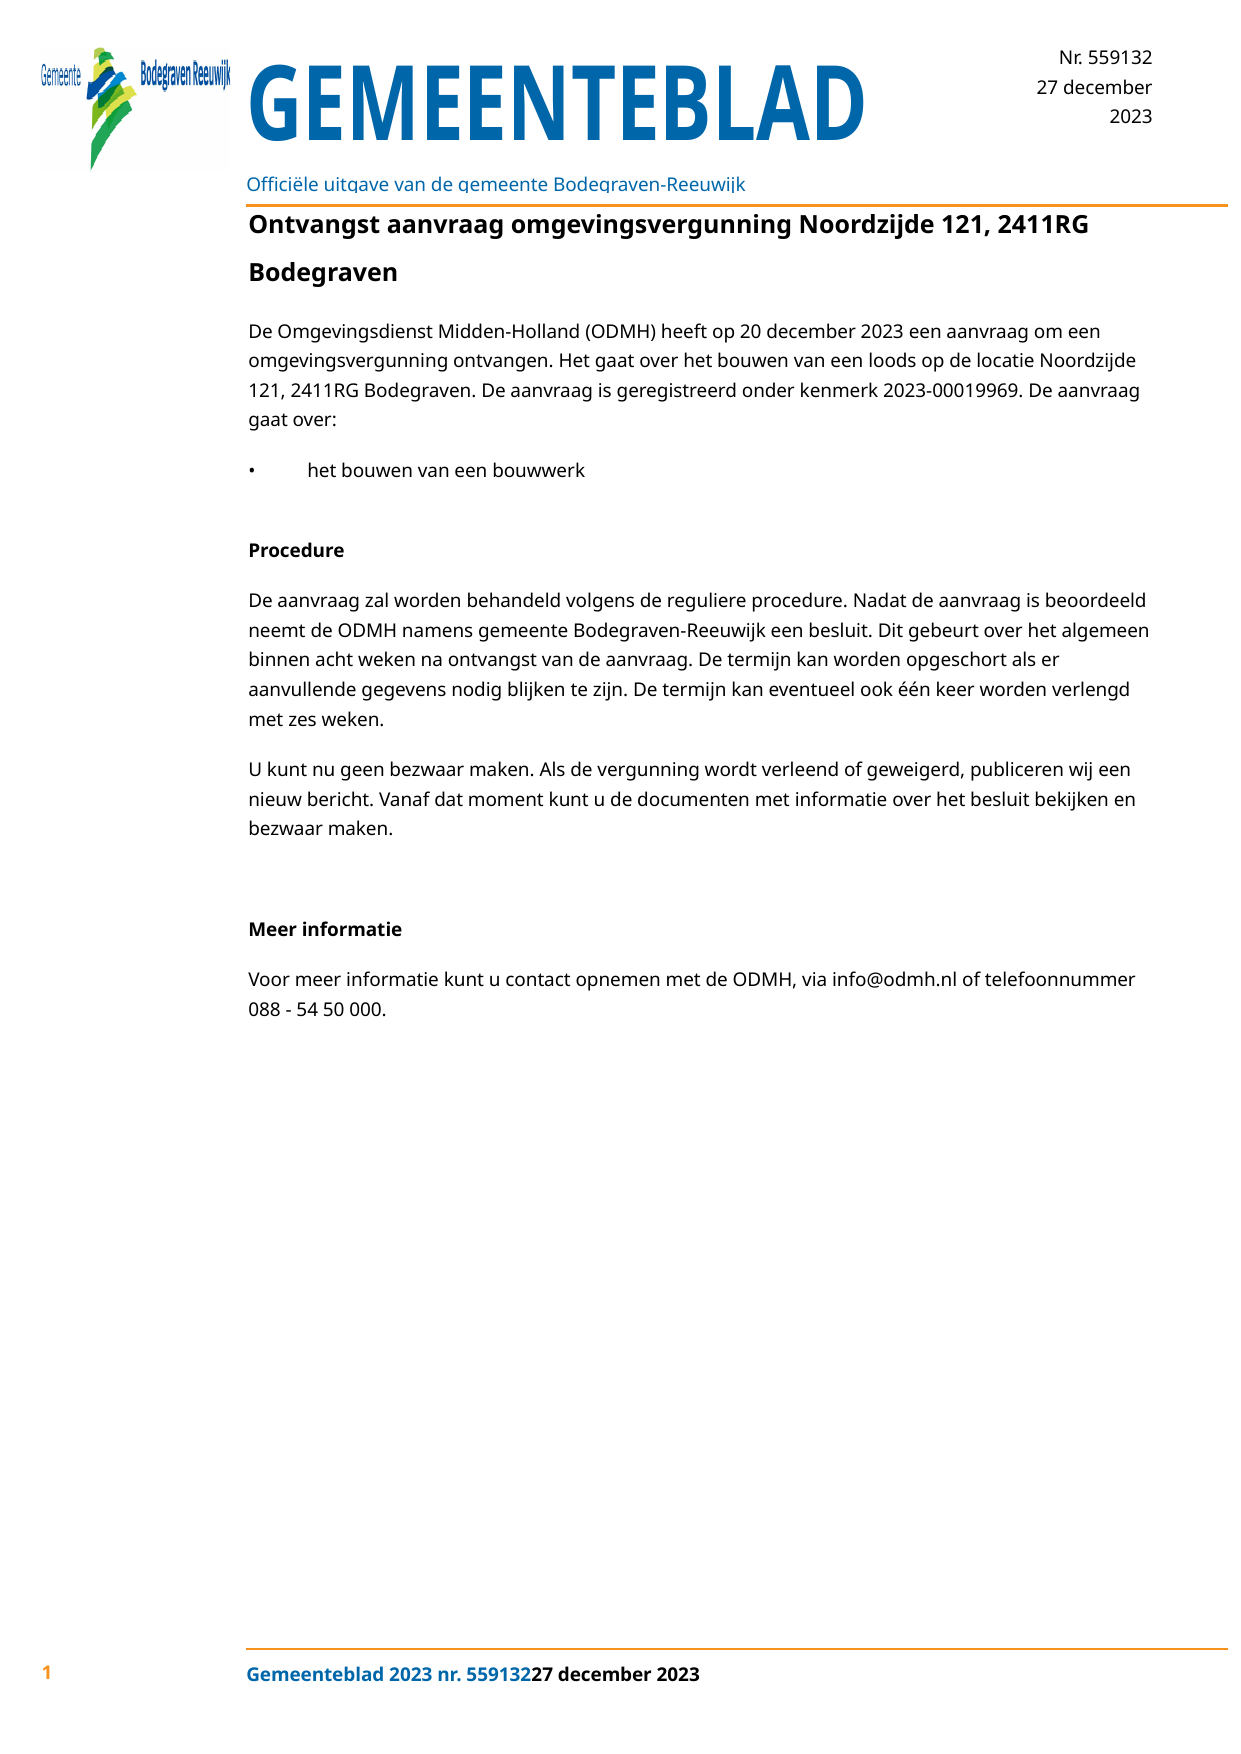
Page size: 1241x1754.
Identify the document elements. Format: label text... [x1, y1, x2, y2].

text Meer informatie [248, 916, 1152, 942]
text Voor meer informatie kunt u contact opnemen met de ODMH, via info@odmh.nl of telefoonnummer 088 - 54 50 000. [248, 967, 1152, 1022]
text U kunt nu geen bezwaar maken. Als de vergunning wordt verleend of geweigerd, publiceren wij een nieuw bericht. Vanaf dat moment kunt u de documenten met informatie over het besluit bekijken en bezwaar maken. [248, 756, 1152, 841]
text Ontvangst aanvraag omgevingsvergunning Noordzijde 121, 2411RG Bodegraven [248, 207, 1152, 288]
picture [41, 47, 231, 172]
text De Omgevingsdienst Midden-Holland (ODMH) heeft op 20 december 2023 een aanvraag om een omgevingsvergunning ontvangen. Het gaat over het bouwen van een loods op de locatie Noordzijde 121, 2411RG Bodegraven. De aanvraag is geregistreerd onder kenmerk 2023-00019969. De aanvraag gaat over: [248, 318, 1152, 432]
list het bouwen van een bouwwerk [248, 457, 1152, 483]
text De aanvraag zal worden behandeld volgens de reguliere procedure. Nadat de aanvraag is beoordeeld neemt de ODMH namens gemeente Bodegraven-Reeuwijk een besluit. Dit gebeurt over het algemeen binnen acht weken na ontvangst van de aanvraag. De termijn kan worden opgeschort als er aanvullende gegevens nodig blijken te zijn. De termijn kan eventueel ook één keer worden verlengd met zes weken. [248, 587, 1152, 732]
text Procedure [248, 537, 1152, 563]
